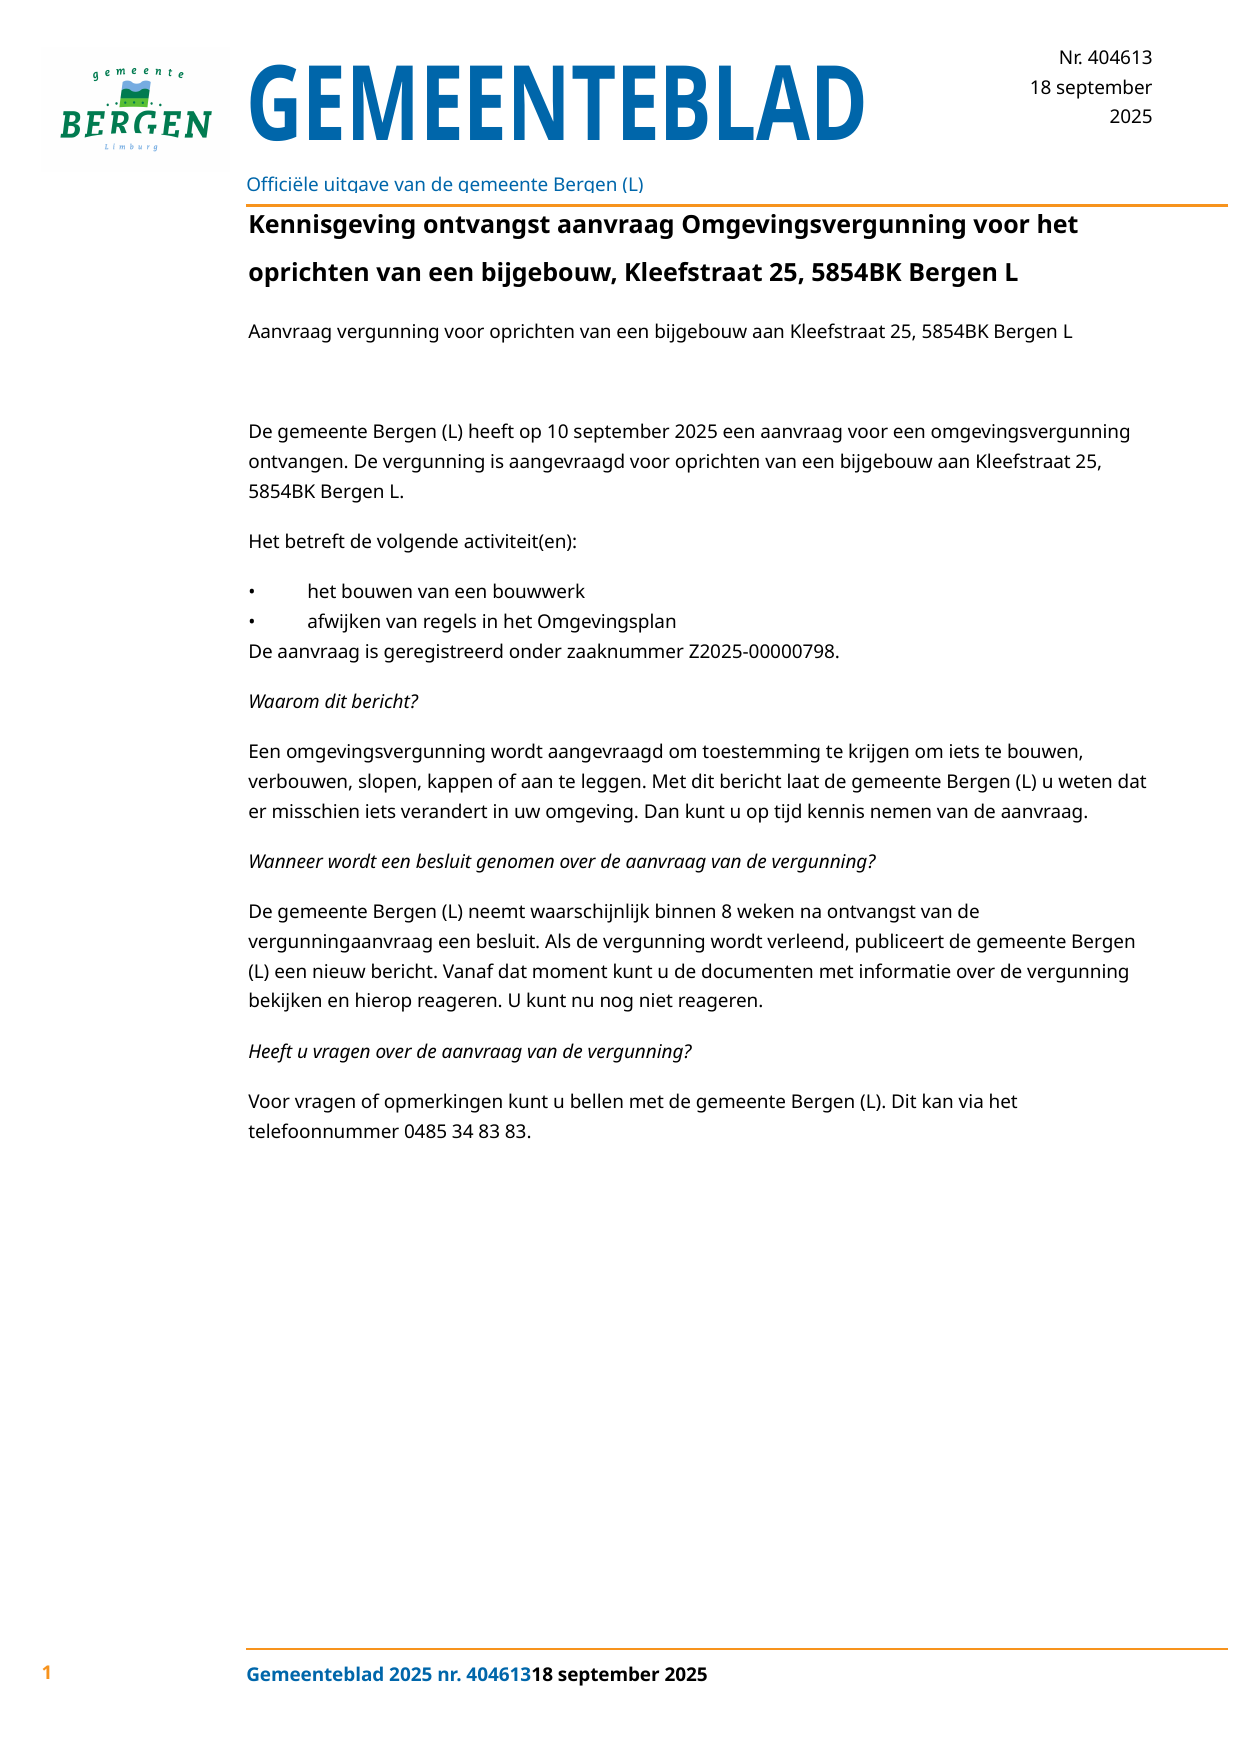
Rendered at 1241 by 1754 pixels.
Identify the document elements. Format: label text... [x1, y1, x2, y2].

text Wanneer wordt een besluit genomen over de aanvraag van de vergunning? [248, 848, 1152, 874]
picture [41, 47, 231, 172]
text De gemeente Bergen (L) neemt waarschijnlijk binnen 8 weken na ontvangst van de vergunningaanvraag een besluit. Als de vergunning wordt verleend, publiceert de gemeente Bergen (L) een nieuw bericht. Vanaf dat moment kunt u de documenten met informatie over de vergunning bekijken en hierop reageren. U kunt nu nog niet reageren. [248, 899, 1152, 1013]
text De aanvraag is geregistreerd onder zaaknummer Z2025-00000798. [248, 638, 1152, 664]
text Het betreft de volgende activiteit(en): [248, 528, 1152, 554]
list het bouwen van een bouwwerk [248, 579, 1152, 604]
text Kennisgeving ontvangst aanvraag Omgevingsvergunning voor het oprichten van een bijgebouw, Kleefstraat 25, 5854BK Bergen L [248, 207, 1152, 288]
text Een omgevingsvergunning wordt aangevraagd om toestemming te krijgen om iets te bouwen, verbouwen, slopen, kappen of aan te leggen. Met dit bericht laat de gemeente Bergen (L) u weten dat er misschien iets verandert in uw omgeving. Dan kunt u op tijd kennis nemen van de aanvraag. [248, 739, 1152, 824]
text Voor vragen of opmerkingen kunt u bellen met de gemeente Bergen (L). Dit kan via het telefoonnummer 0485 34 83 83. [248, 1088, 1152, 1144]
text De gemeente Bergen (L) heeft op 10 september 2025 een aanvraag voor een omgevingsvergunning ontvangen. De vergunning is aangevraagd voor oprichten van een bijgebouw aan Kleefstraat 25, 5854BK Bergen L. [248, 419, 1152, 504]
text Waarom dit bericht? [248, 688, 1152, 714]
text Heeft u vragen over de aanvraag van de vergunning? [248, 1038, 1152, 1064]
list afwijken van regels in het Omgevingsplan [248, 608, 1152, 634]
text Aanvraag vergunning voor oprichten van een bijgebouw aan Kleefstraat 25, 5854BK Bergen L [248, 318, 1152, 344]
